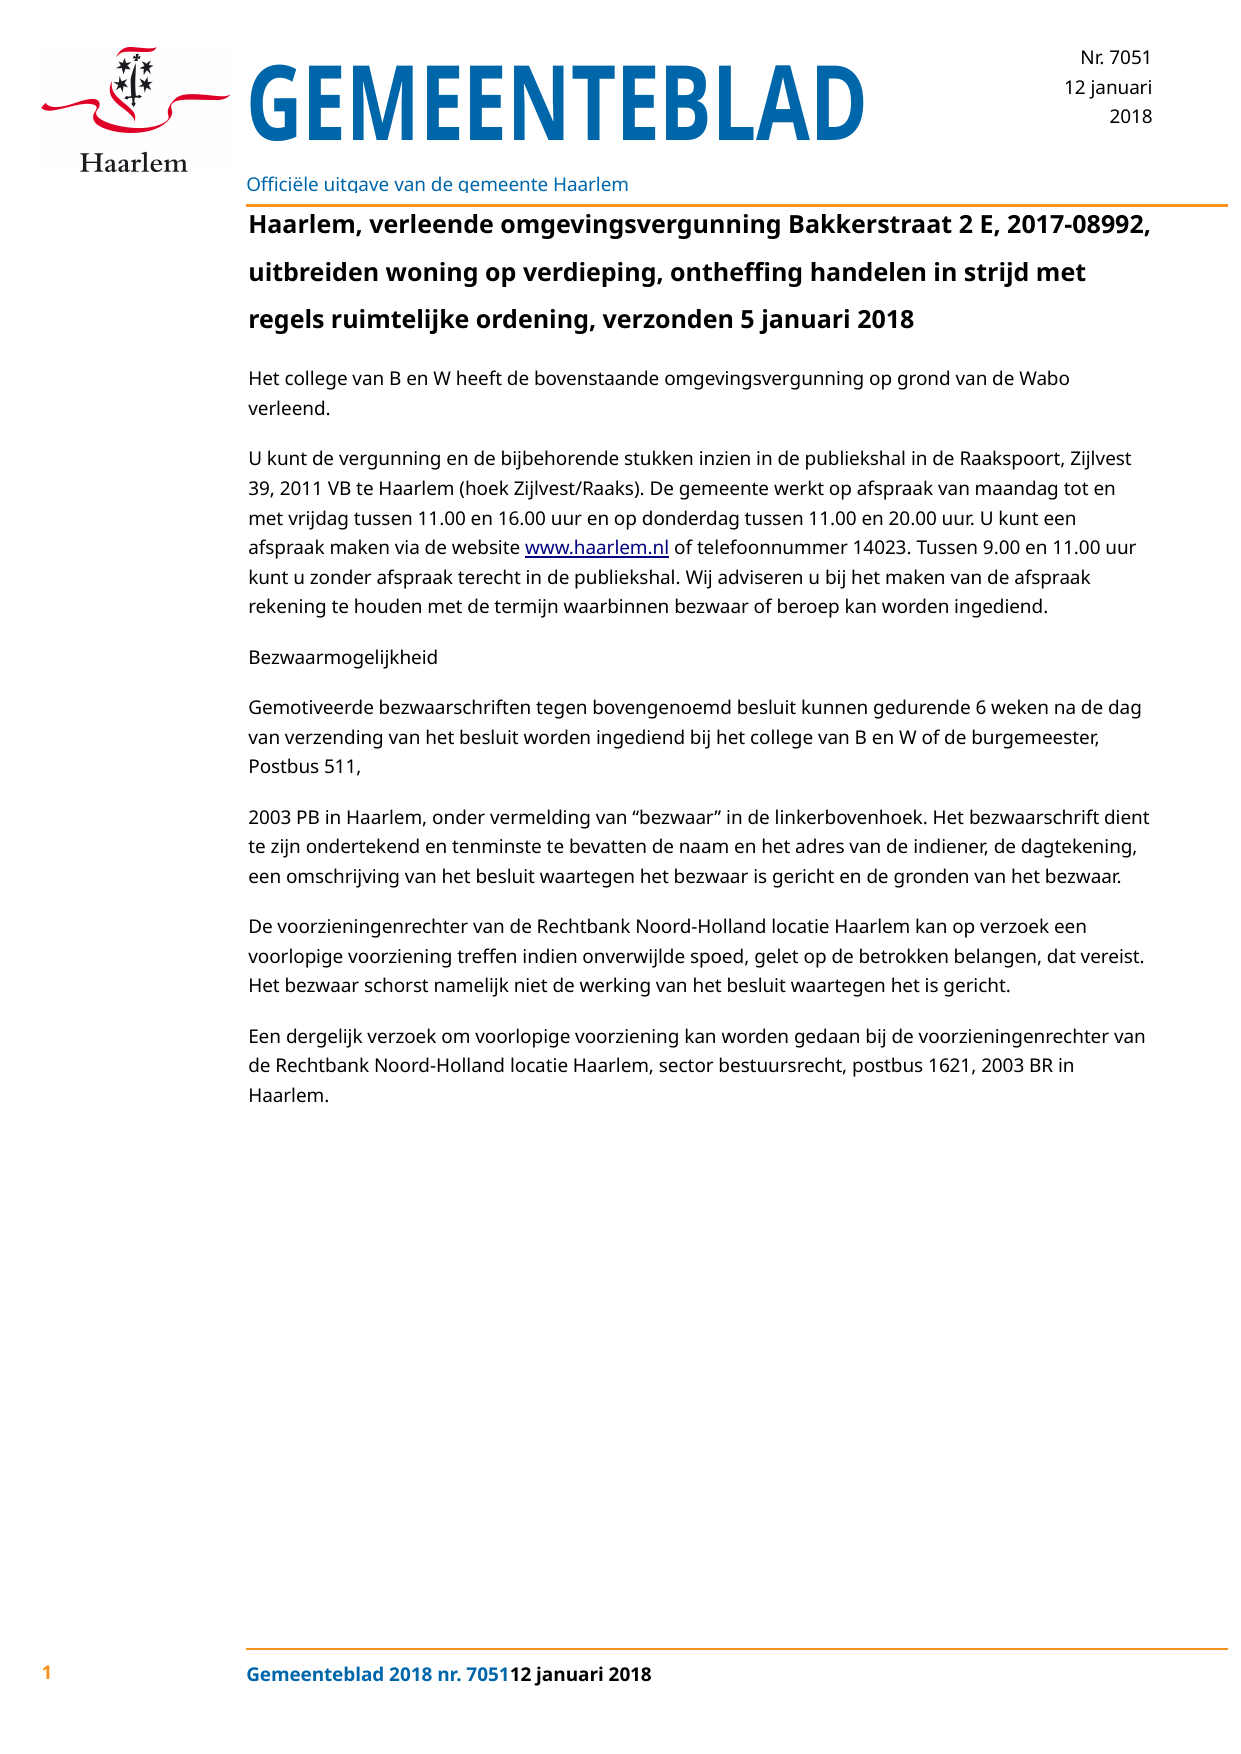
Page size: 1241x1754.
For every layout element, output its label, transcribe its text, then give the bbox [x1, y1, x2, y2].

text 2003 PB in Haarlem, onder vermelding van “bezwaar” in de linkerbovenhoek. Het bezwaarschrift dient te zijn ondertekend en tenminste te bevatten de naam en het adres van de indiener, de dagtekening, een omschrijving van het besluit waartegen het bezwaar is gericht en de gronden van het bezwaar. [248, 804, 1152, 889]
text Gemotiveerde bezwaarschriften tegen bovengenoemd besluit kunnen gedurende 6 weken na de dag van verzending van het besluit worden ingediend bij het college van B en W of de burgemeester, Postbus 511, [248, 694, 1152, 779]
text Bezwaarmogelijkheid [248, 644, 1152, 669]
text U kunt de vergunning en de bijbehorende stukken inzien in de publiekshal in de Raakspoort, Zijlvest 39, 2011 VB te Haarlem (hoek Zijlvest/Raaks). De gemeente werkt op afspraak van maandag tot en met vrijdag tussen 11.00 en 16.00 uur en op donderdag tussen 11.00 en 20.00 uur. U kunt een afspraak maken via de website www.haarlem.nl of telefoonnummer 14023. Tussen 9.00 en 11.00 uur kunt u zonder afspraak terecht in de publiekshal. Wij adviseren u bij het maken van de afspraak rekening te houden met de termijn waarbinnen bezwaar of beroep kan worden ingediend. [248, 446, 1152, 619]
picture [41, 47, 231, 172]
text Het college van B en W heeft de bovenstaande omgevingsvergunning op grond van de Wabo verleend. [248, 366, 1152, 421]
text Haarlem, verleende omgevingsvergunning Bakkerstraat 2 E, 2017-08992, uitbreiden woning op verdieping, ontheffing handelen in strijd met regels ruimtelijke ordening, verzonden 5 januari 2018 [248, 207, 1152, 336]
text Een dergelijk verzoek om voorlopige voorziening kan worden gedaan bij de voorzieningenrechter van de Rechtbank Noord-Holland locatie Haarlem, sector bestuursrecht, postbus 1621, 2003 BR in Haarlem. [248, 1023, 1152, 1108]
text De voorzieningenrechter van de Rechtbank Noord-Holland locatie Haarlem kan op verzoek een voorlopige voorziening treffen indien onverwijlde spoed, gelet op de betrokken belangen, dat vereist. Het bezwaar schorst namelijk niet de werking van het besluit waartegen het is gericht. [248, 913, 1152, 998]
